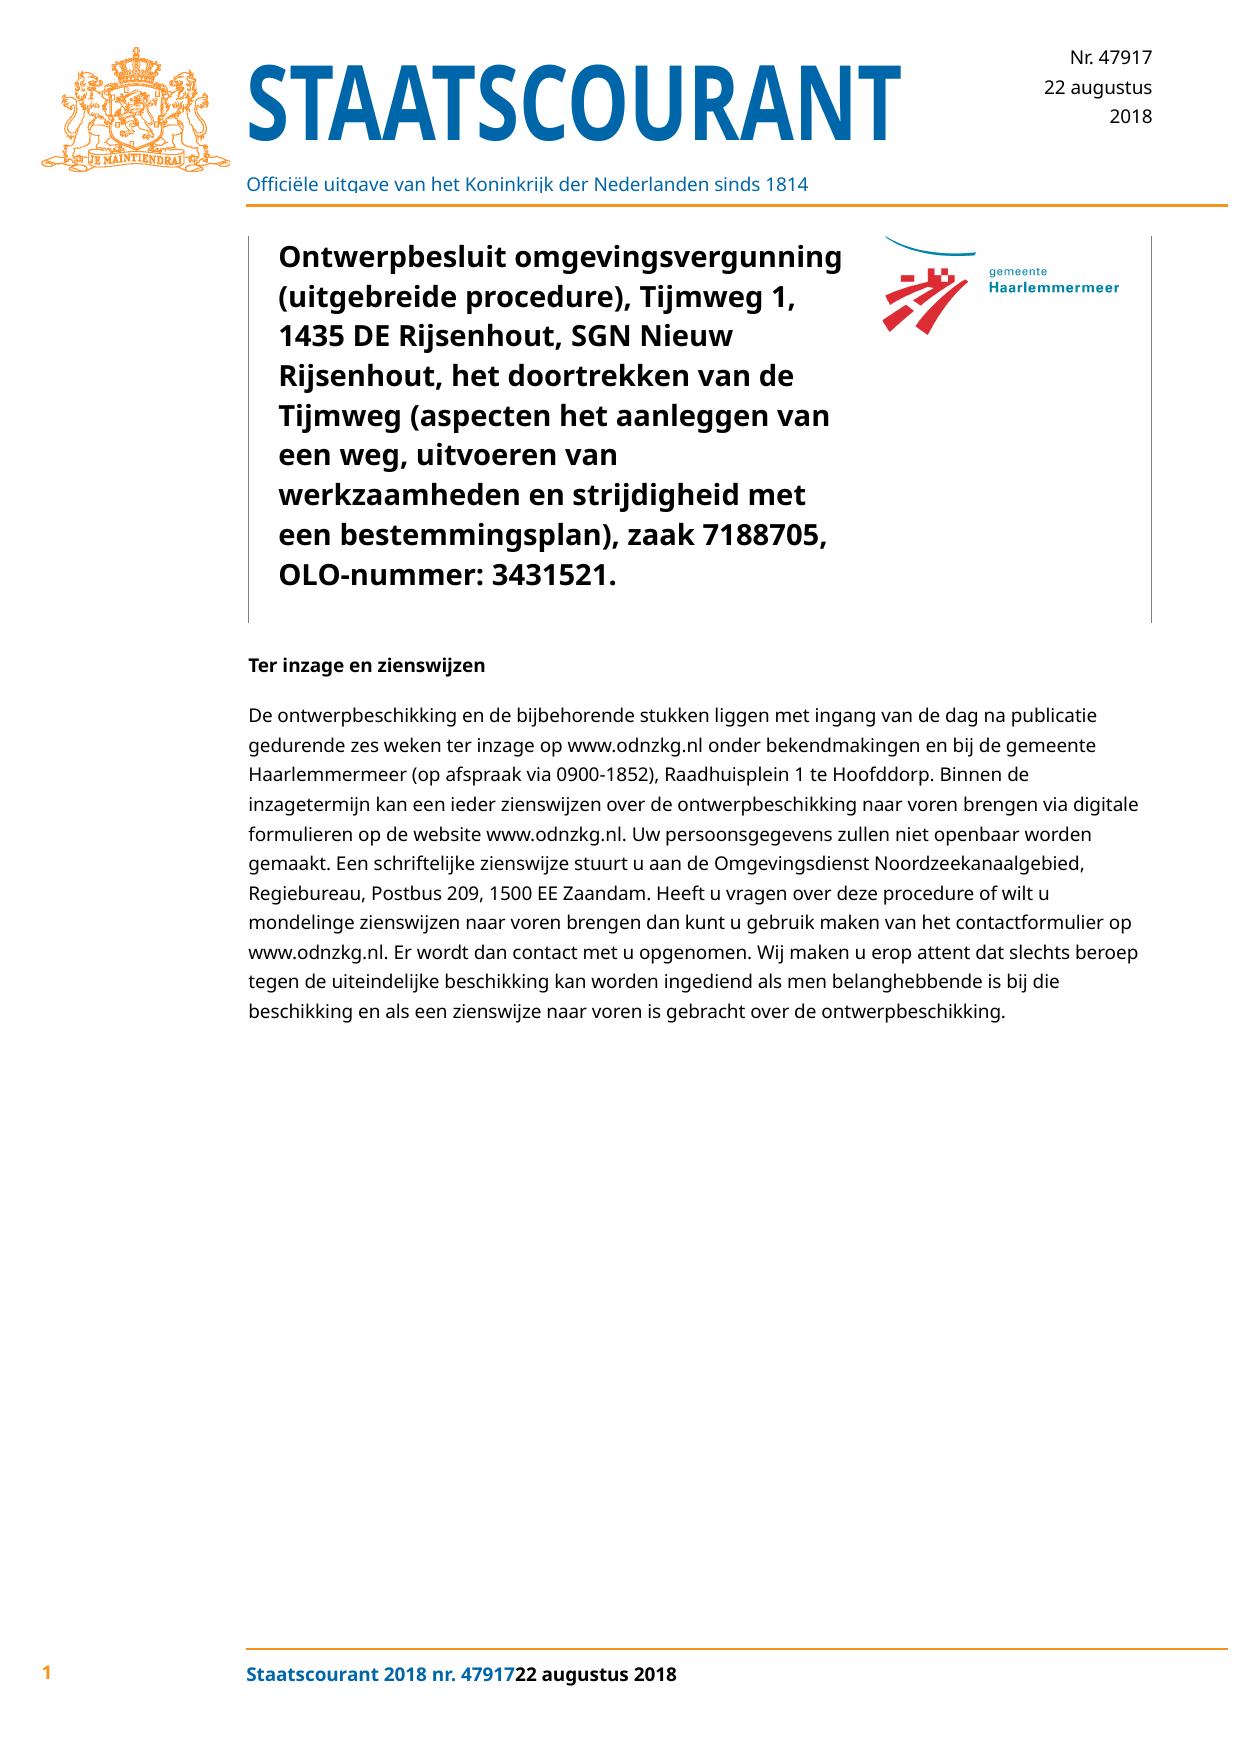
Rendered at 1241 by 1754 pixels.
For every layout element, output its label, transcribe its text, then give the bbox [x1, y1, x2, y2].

picture [41, 47, 231, 172]
picture [882, 236, 1119, 335]
table_header Ontwerpbesluit omgevingsvergunning (uitgebreide procedure), Tijmweg 1, 1435 DE Rijsenhout, SGN Nieuw Rijsenhout, het doortrekken van de Tijmweg (aspecten het aanleggen van een weg, uitvoeren van werkzaamheden en strijdigheid met een bestemmingsplan), zaak 7188705, OLO-nummer: 3431521. [249, 236, 850, 623]
text De ontwerpbeschikking en de bijbehorende stukken liggen met ingang van de dag na publicatie gedurende zes weken ter inzage op www.odnzkg.nl onder bekendmakingen en bij de gemeente Haarlemmermeer (op afspraak via 0900-1852), Raadhuisplein 1 te Hoofddorp. Binnen de inzagetermijn kan een ieder zienswijzen over de ontwerpbeschikking naar voren brengen via digitale formulieren op de website www.odnzkg.nl. Uw persoonsgegevens zullen niet openbaar worden gemaakt. Een schriftelijke zienswijze stuurt u aan de Omgevingsdienst Noordzeekanaalgebied, Regiebureau, Postbus 209, 1500 EE Zaandam. Heeft u vragen over deze procedure of wilt u mondelinge zienswijzen naar voren brengen dan kunt u gebruik maken van het contactformulier op www.odnzkg.nl. Er wordt dan contact met u opgenomen. Wij maken u erop attent dat slechts beroep tegen de uiteindelijke beschikking kan worden ingediend als men belanghebbende is bij die beschikking en als een zienswijze naar voren is gebracht over de ontwerpbeschikking. [248, 702, 1152, 1024]
table_header [850, 236, 1151, 623]
text Ter inzage en zienswijzen [248, 652, 1152, 678]
